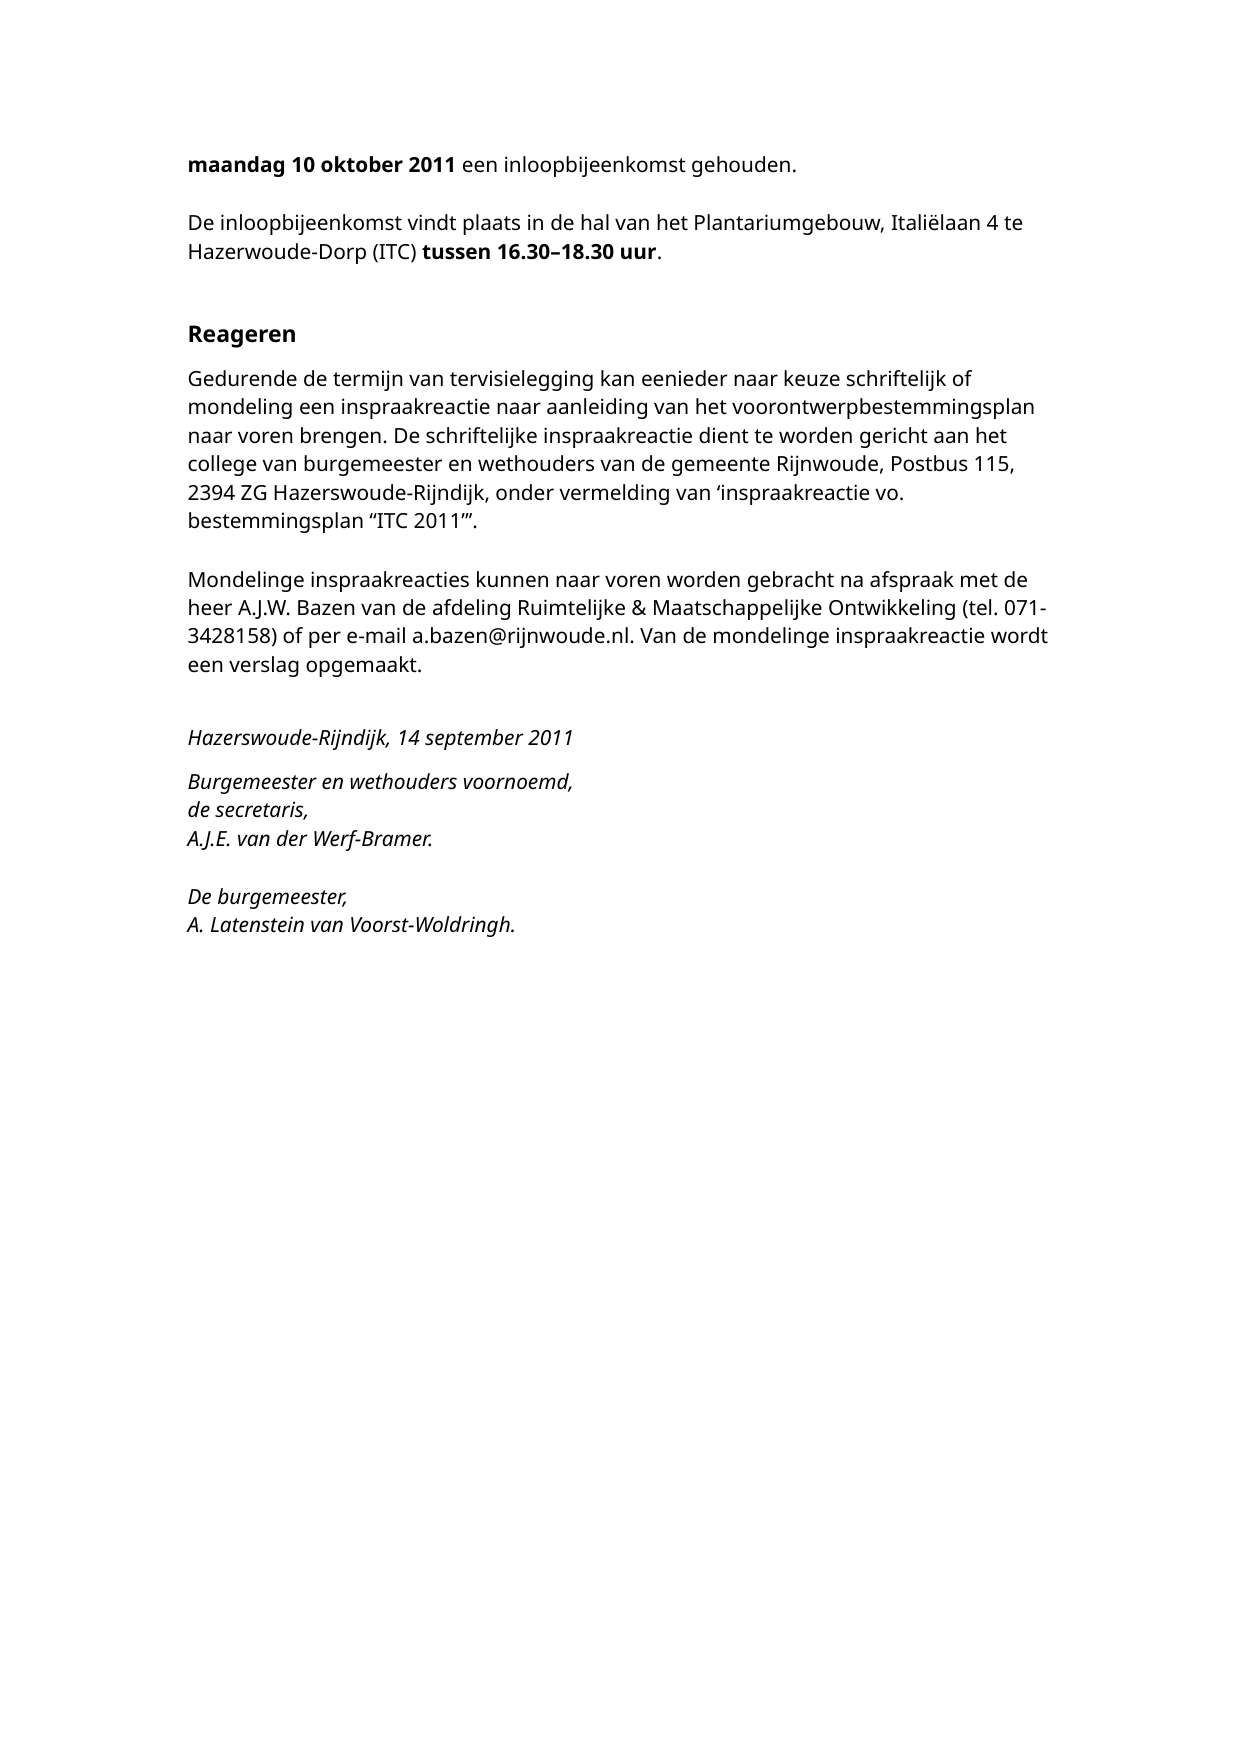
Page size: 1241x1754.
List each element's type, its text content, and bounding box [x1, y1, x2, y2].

text maandag 10 oktober 2011 een inloopbijeenkomst gehouden. [187, 150, 1053, 178]
text De burgemeester, [187, 882, 1053, 911]
text de secretaris, [187, 795, 1053, 824]
text A. Latenstein van Voorst-Woldringh. [187, 911, 1053, 939]
text Hazerswoude-Rijndijk, 14 september 2011 [187, 723, 1053, 752]
text Gedurende de termijn van tervisielegging kan eenieder naar keuze schriftelijk of mondeling een inspraakreactie naar aanleiding van het voorontwerpbestemmingsplan naar voren brengen. De schriftelijke inspraakreactie dient te worden gericht aan het college van burgemeester en wethouders van de gemeente Rijnwoude, Postbus 115, 2394 ZG Hazerswoude-Rijndijk, onder vermelding van ‘inspraakreactie vo. bestemmingsplan “ITC 2011”’. [187, 364, 1053, 535]
text Mondelinge inspraakreacties kunnen naar voren worden gebracht na afspraak met de heer A.J.W. Bazen van de afdeling Ruimtelijke & Maatschappelijke Ontwikkeling (tel. 071-3428158) of per e-mail a.bazen@rijnwoude.nl. Van de mondelinge inspraakreactie wordt een verslag opgemaakt. [187, 565, 1053, 678]
subtitle Reageren [187, 318, 1053, 349]
text A.J.E. van der Werf-Bramer. [187, 824, 1053, 852]
text De inloopbijeenkomst vindt plaats in de hal van het Plantariumgebouw, Italiëlaan 4 te Hazerwoude-Dorp (ITC) tussen 16.30–18.30 uur. [187, 208, 1053, 265]
text Burgemeester en wethouders voornoemd, [187, 767, 1053, 795]
